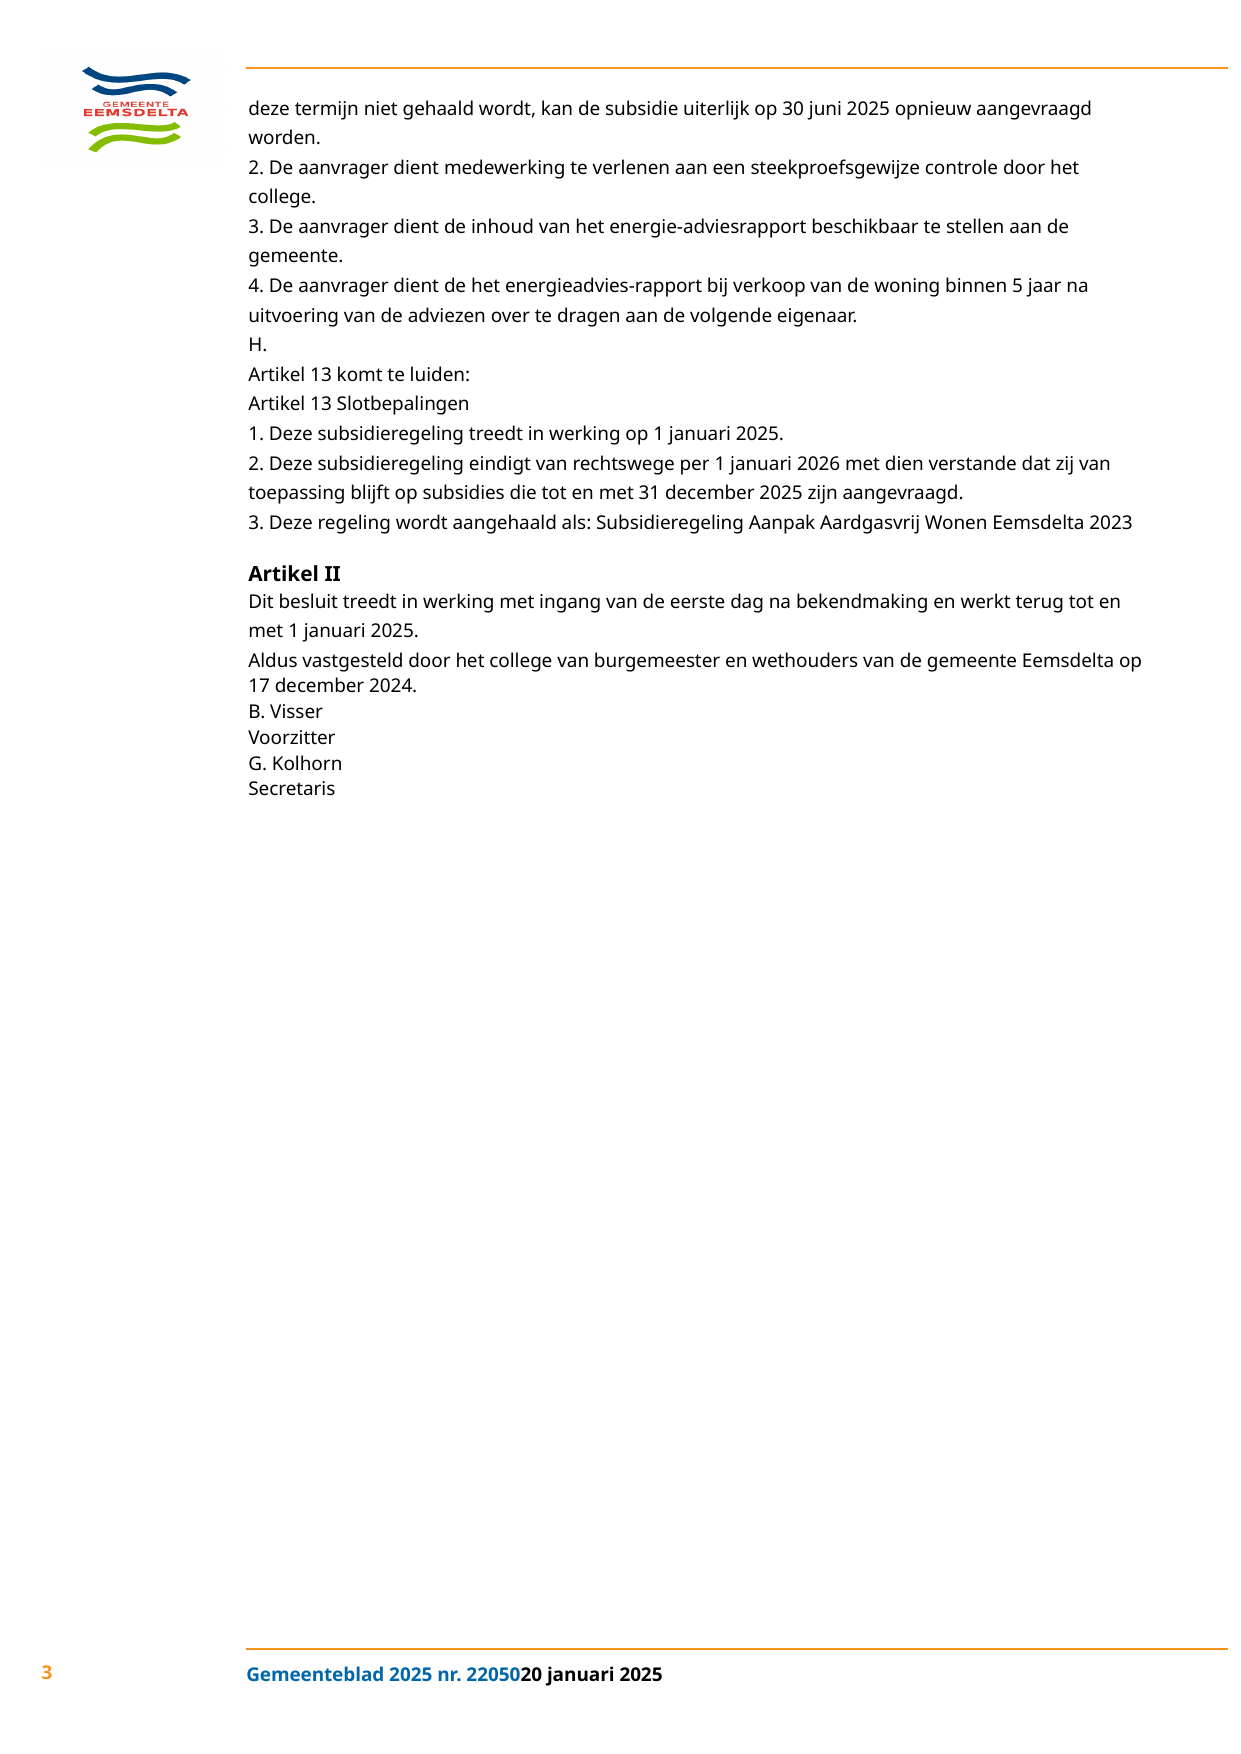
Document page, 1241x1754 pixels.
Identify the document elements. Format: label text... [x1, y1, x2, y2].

text Aldus vastgesteld door het college van burgemeester en wethouders van de gemeente Eemsdelta op 17 december 2024. [248, 647, 1152, 698]
text Dit besluit treedt in werking met ingang van de eerste dag na bekendmaking en werkt terug tot en met 1 januari 2025. [248, 588, 1152, 643]
text Artikel 13 Slotbepalingen [248, 391, 1152, 416]
text 3. Deze regeling wordt aangehaald als: Subsidieregeling Aanpak Aardgasvrij Wonen Eemsdelta 2023 [248, 509, 1152, 535]
text G. Kolhorn [248, 750, 1152, 776]
text 2. De aanvrager dient medewerking te verlenen aan een steekproefsgewijze controle door het college. [248, 154, 1152, 209]
text Artikel II [248, 559, 1152, 588]
text B. Visser [248, 698, 1152, 724]
text Secretaris [248, 776, 1152, 801]
text 2. Deze subsidieregeling eindigt van rechtswege per 1 januari 2026 met dien verstande dat zij van toepassing blijft op subsidies die tot en met 31 december 2025 zijn aangevraagd. [248, 450, 1152, 505]
text H. [248, 331, 1152, 357]
picture [41, 47, 231, 172]
text 4. De aanvrager dient de het energieadvies-rapport bij verkoop van de woning binnen 5 jaar na uitvoering van de adviezen over te dragen aan de volgende eigenaar. [248, 272, 1152, 328]
text 3. De aanvrager dient de inhoud van het energie-adviesrapport beschikbaar te stellen aan de gemeente. [248, 213, 1152, 268]
text 1. Deze subsidieregeling treedt in werking op 1 januari 2025. [248, 420, 1152, 446]
text deze termijn niet gehaald wordt, kan de subsidie uiterlijk op 30 juni 2025 opnieuw aangevraagd worden. [248, 95, 1152, 150]
text Voorzitter [248, 724, 1152, 750]
text Artikel 13 komt te luiden: [248, 361, 1152, 387]
